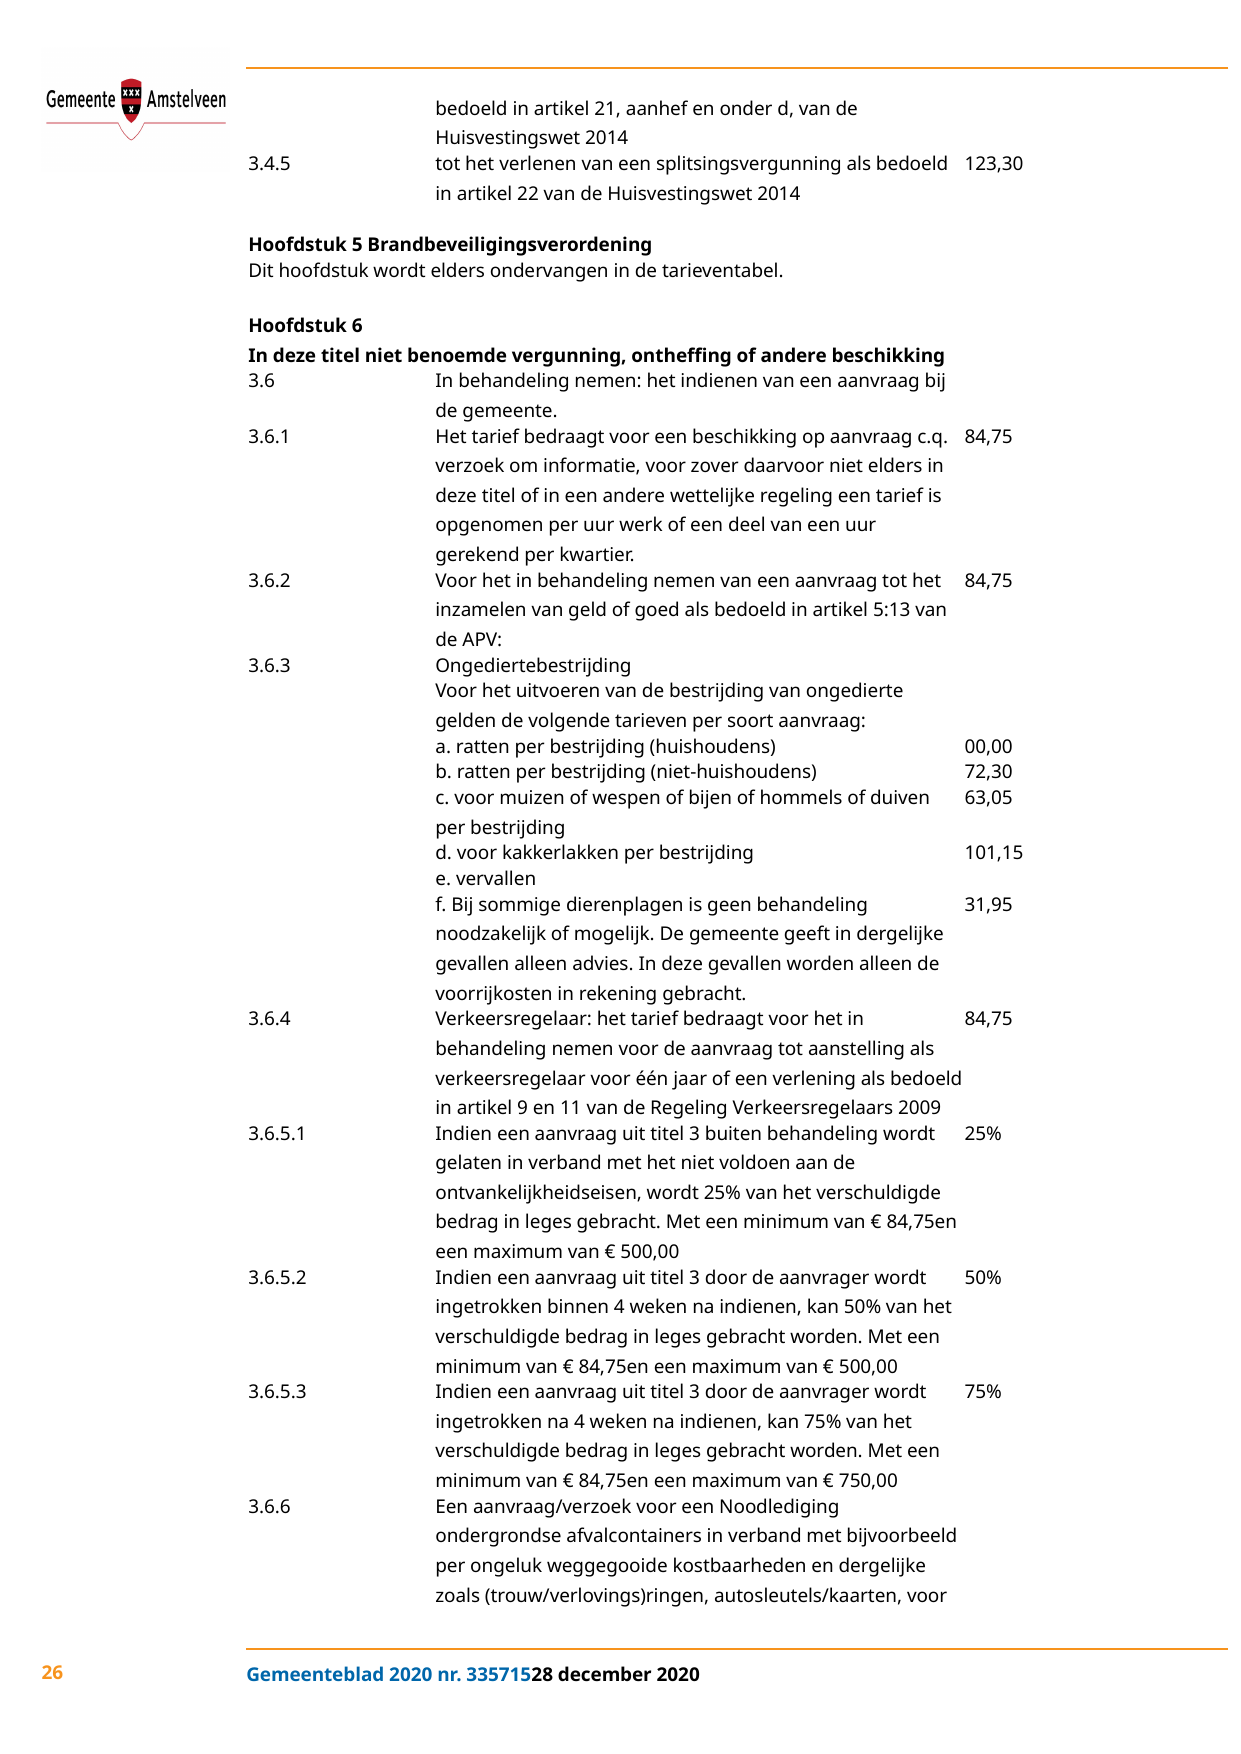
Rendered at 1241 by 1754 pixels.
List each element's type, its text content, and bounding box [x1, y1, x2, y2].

table_cell [964, 312, 1152, 367]
table_cell 3.6.4 [248, 1006, 435, 1120]
table_cell c. voor muizen of wespen of bijen of hommels of duiven per bestrijding [435, 784, 964, 839]
table_cell f. Bij sommige dierenplagen is geen behandeling noodzakelijk of mogelijk. De gemeente geeft in dergelijke gevallen alleen advies. In deze gevallen worden alleen de voorrijkosten in rekening gebracht. [435, 891, 964, 1006]
table_cell [964, 1493, 1152, 1607]
table_cell 84,75 [964, 423, 1152, 567]
table_cell Indien een aanvraag uit titel 3 door de aanvrager wordt ingetrokken na 4 weken na indienen, kan 75% van het verschuldigde bedrag in leges gebracht worden. Met een minimum van € 84,75en een maximum van € 750,00 [435, 1379, 964, 1493]
table_cell [964, 865, 1152, 891]
table_cell 3.6 [248, 368, 435, 423]
table_cell [964, 652, 1152, 677]
table_cell Dit hoofdstuk wordt elders ondervangen in de tarieventabel. [248, 257, 964, 312]
table_cell 3.6.6 [248, 1493, 435, 1607]
table_cell 3.6.5.3 [248, 1379, 435, 1493]
picture [41, 47, 231, 172]
table_cell In behandeling nemen: het indienen van een aanvraag bij de gemeente. [435, 368, 964, 423]
table_cell [248, 733, 435, 758]
table_cell [964, 257, 1152, 312]
table_cell tot het verlenen van een splitsingsvergunning als bedoeld in artikel 22 van de Huisvestingswet 2014 [435, 150, 964, 205]
table_cell 101,15 [964, 840, 1152, 865]
table_cell 84,75 [964, 567, 1152, 652]
table_cell Hoofdstuk 5 Brandbeveiligingsverordening [248, 231, 964, 257]
table_cell 3.6.5.1 [248, 1120, 435, 1264]
table_cell 3.4.5 [248, 150, 435, 205]
table_cell [248, 865, 435, 891]
table_cell Een aanvraag/verzoek voor een Noodlediging ondergrondse afvalcontainers in verband met bijvoorbeeld per ongeluk weggegooide kostbaarheden en dergelijke zoals (trouw/verlovings)ringen, autosleutels/kaarten, voor [435, 1493, 964, 1607]
table_cell [248, 678, 435, 733]
table_cell e. vervallen [435, 865, 964, 891]
table_cell 25% [964, 1120, 1152, 1264]
table_cell Indien een aanvraag uit titel 3 buiten behandeling wordt gelaten in verband met het niet voldoen aan de ontvankelijkheidseisen, wordt 25% van het verschuldigde bedrag in leges gebracht. Met een minimum van € 84,75en een maximum van € 500,00 [435, 1120, 964, 1264]
table_cell [964, 231, 1152, 257]
table_cell [435, 205, 964, 231]
table_cell bedoeld in artikel 21, aanhef en onder d, van de Huisvestingswet 2014 [435, 95, 964, 150]
table_cell 84,75 [964, 1006, 1152, 1120]
table_cell [964, 205, 1152, 231]
table_cell 3.6.2 [248, 567, 435, 652]
table_cell [248, 891, 435, 1006]
table_cell 3.6.1 [248, 423, 435, 567]
table_cell [964, 678, 1152, 733]
table_cell 72,30 [964, 759, 1152, 784]
table_cell 3.6.5.2 [248, 1264, 435, 1378]
table_cell 63,05 [964, 784, 1152, 839]
table_cell [248, 784, 435, 839]
table_cell a. ratten per bestrijding (huishoudens) [435, 733, 964, 758]
table_cell 3.6.3 [248, 652, 435, 677]
table_cell Het tarief bedraagt voor een beschikking op aanvraag c.q. verzoek om informatie, voor zover daarvoor niet elders in deze titel of in een andere wettelijke regeling een tarief is opgenomen per uur werk of een deel van een uur gerekend per kwartier. [435, 423, 964, 567]
table_cell [248, 95, 435, 150]
table_cell 123,30 [964, 150, 1152, 205]
table_cell Voor het uitvoeren van de bestrijding van ongedierte gelden de volgende tarieven per soort aanvraag: [435, 678, 964, 733]
table_cell [248, 759, 435, 784]
table_cell [964, 95, 1152, 150]
table_cell Indien een aanvraag uit titel 3 door de aanvrager wordt ingetrokken binnen 4 weken na indienen, kan 50% van het verschuldigde bedrag in leges gebracht worden. Met een minimum van € 84,75en een maximum van € 500,00 [435, 1264, 964, 1378]
table_cell [964, 368, 1152, 423]
table_cell 75% [964, 1379, 1152, 1493]
table_cell Ongediertebestrijding [435, 652, 964, 677]
table_cell Hoofdstuk 6 In deze titel niet benoemde vergunning, ontheffing of andere beschikking [248, 312, 964, 367]
table_cell [248, 840, 435, 865]
table_cell Verkeersregelaar: het tarief bedraagt voor het in behandeling nemen voor de aanvraag tot aanstelling als verkeersregelaar voor één jaar of een verlening als bedoeld in artikel 9 en 11 van de Regeling Verkeersregelaars 2009 [435, 1006, 964, 1120]
table_cell 00,00 [964, 733, 1152, 758]
table_cell 31,95 [964, 891, 1152, 1006]
table_cell Voor het in behandeling nemen van een aanvraag tot het inzamelen van geld of goed als bedoeld in artikel 5:13 van de APV: [435, 567, 964, 652]
table_cell [248, 205, 435, 231]
table_cell 50% [964, 1264, 1152, 1378]
table_cell d. voor kakkerlakken per bestrijding [435, 840, 964, 865]
table_cell b. ratten per bestrijding (niet-huishoudens) [435, 759, 964, 784]
